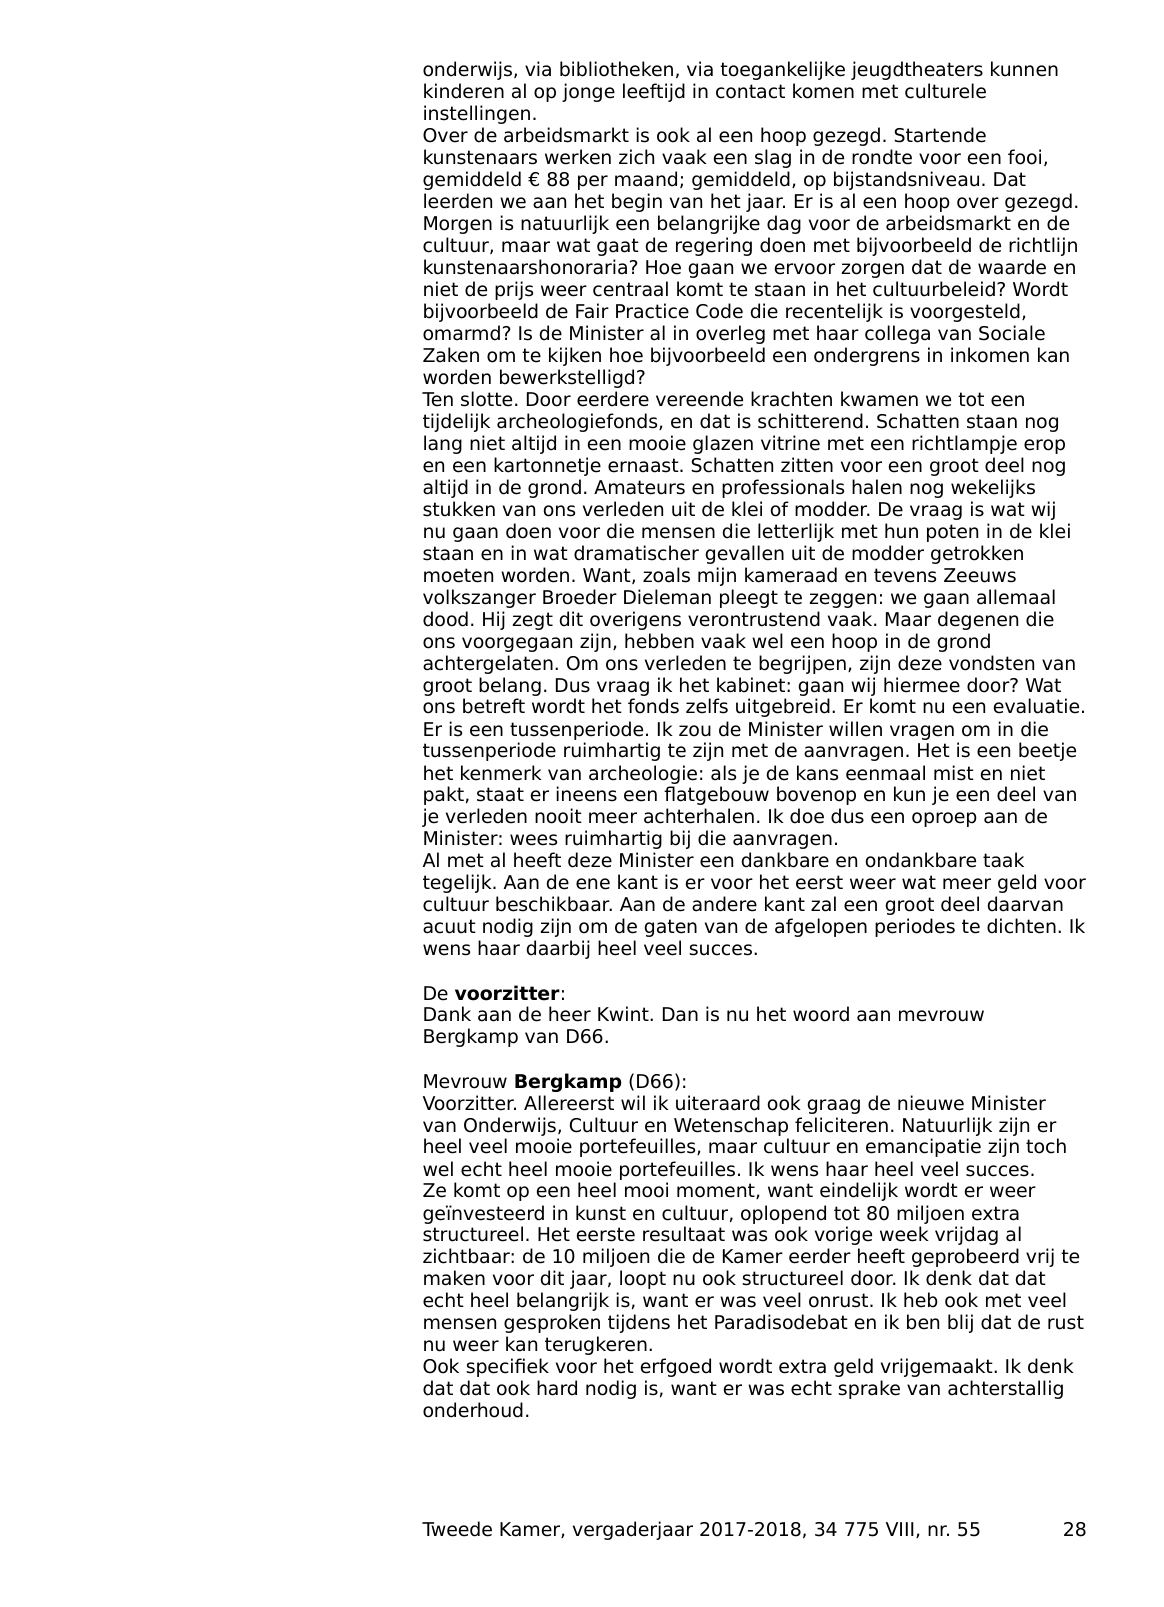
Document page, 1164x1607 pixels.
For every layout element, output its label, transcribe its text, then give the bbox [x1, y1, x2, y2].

text De voorzitter: [422, 982, 1087, 1004]
text Over de arbeidsmarkt is ook al een hoop gezegd. Startende kunstenaars werken zich vaak een slag in de rondte voor een fooi, gemiddeld € 88 per maand; gemiddeld, op bijstandsniveau. Dat leerden we aan het begin van het jaar. Er is al een hoop over gezegd. Morgen is natuurlijk een belangrijke dag voor de arbeidsmarkt en de cultuur, maar wat gaat de regering doen met bijvoorbeeld de richtlijn kunstenaarshonoraria? Hoe gaan we ervoor zorgen dat de waarde en niet de prijs weer centraal komt te staan in het cultuurbeleid? Wordt bijvoorbeeld de Fair Practice Code die recentelijk is voorgesteld, omarmd? Is de Minister al in overleg met haar collega van Sociale Zaken om te kijken hoe bijvoorbeeld een ondergrens in inkomen kan worden bewerkstelligd? [422, 125, 1087, 389]
text Ten slotte. Door eerdere vereende krachten kwamen we tot een tijdelijk archeologiefonds, en dat is schitterend. Schatten staan nog lang niet altijd in een mooie glazen vitrine met een richtlampje erop en een kartonnetje ernaast. Schatten zitten voor een groot deel nog altijd in de grond. Amateurs en professionals halen nog wekelijks stukken van ons verleden uit de klei of modder. De vraag is wat wij nu gaan doen voor die mensen die letterlijk met hun poten in de klei staan en in wat dramatischer gevallen uit de modder getrokken moeten worden. Want, zoals mijn kameraad en tevens Zeeuws volkszanger Broeder Dieleman pleegt te zeggen: we gaan allemaal dood. Hij zegt dit overigens verontrustend vaak. Maar degenen die ons voorgegaan zijn, hebben vaak wel een hoop in de grond achtergelaten. Om ons verleden te begrijpen, zijn deze vondsten van groot belang. Dus vraag ik het kabinet: gaan wij hiermee door? Wat ons betreft wordt het fonds zelfs uitgebreid. Er komt nu een evaluatie. Er is een tussenperiode. Ik zou de Minister willen vragen om in die tussenperiode ruimhartig te zijn met de aanvragen. Het is een beetje het kenmerk van archeologie: als je de kans eenmaal mist en niet pakt, staat er ineens een flatgebouw bovenop en kun je een deel van je verleden nooit meer achterhalen. Ik doe dus een oproep aan de Minister: wees ruimhartig bij die aanvragen. [422, 389, 1087, 850]
text Mevrouw Bergkamp (D66): [422, 1071, 1087, 1092]
text Voorzitter. Allereerst wil ik uiteraard ook graag de nieuwe Minister van Onderwijs, Cultuur en Wetenschap feliciteren. Natuurlijk zijn er heel veel mooie portefeuilles, maar cultuur en emancipatie zijn toch wel echt heel mooie portefeuilles. Ik wens haar heel veel succes. [422, 1092, 1087, 1180]
text onderwijs, via bibliotheken, via toegankelijke jeugdtheaters kunnen kinderen al op jonge leeftijd in contact komen met culturele instellingen. [422, 59, 1087, 125]
text Dank aan de heer Kwint. Dan is nu het woord aan mevrouw Bergkamp van D66. [422, 1004, 1087, 1048]
text Ook specifiek voor het erfgoed wordt extra geld vrijgemaakt. Ik denk dat dat ook hard nodig is, want er was echt sprake van achterstallig onderhoud. [422, 1356, 1087, 1422]
text Ze komt op een heel mooi moment, want eindelijk wordt er weer geïnvesteerd in kunst en cultuur, oplopend tot 80 miljoen extra structureel. Het eerste resultaat was ook vorige week vrijdag al zichtbaar: de 10 miljoen die de Kamer eerder heeft geprobeerd vrij te maken voor dit jaar, loopt nu ook structureel door. Ik denk dat dat echt heel belangrijk is, want er was veel onrust. Ik heb ook met veel mensen gesproken tijdens het Paradisodebat en ik ben blij dat de rust nu weer kan terugkeren. [422, 1180, 1087, 1356]
text Al met al heeft deze Minister een dankbare en ondankbare taak tegelijk. Aan de ene kant is er voor het eerst weer wat meer geld voor cultuur beschikbaar. Aan de andere kant zal een groot deel daarvan acuut nodig zijn om de gaten van de afgelopen periodes te dichten. Ik wens haar daarbij heel veel succes. [422, 850, 1087, 960]
